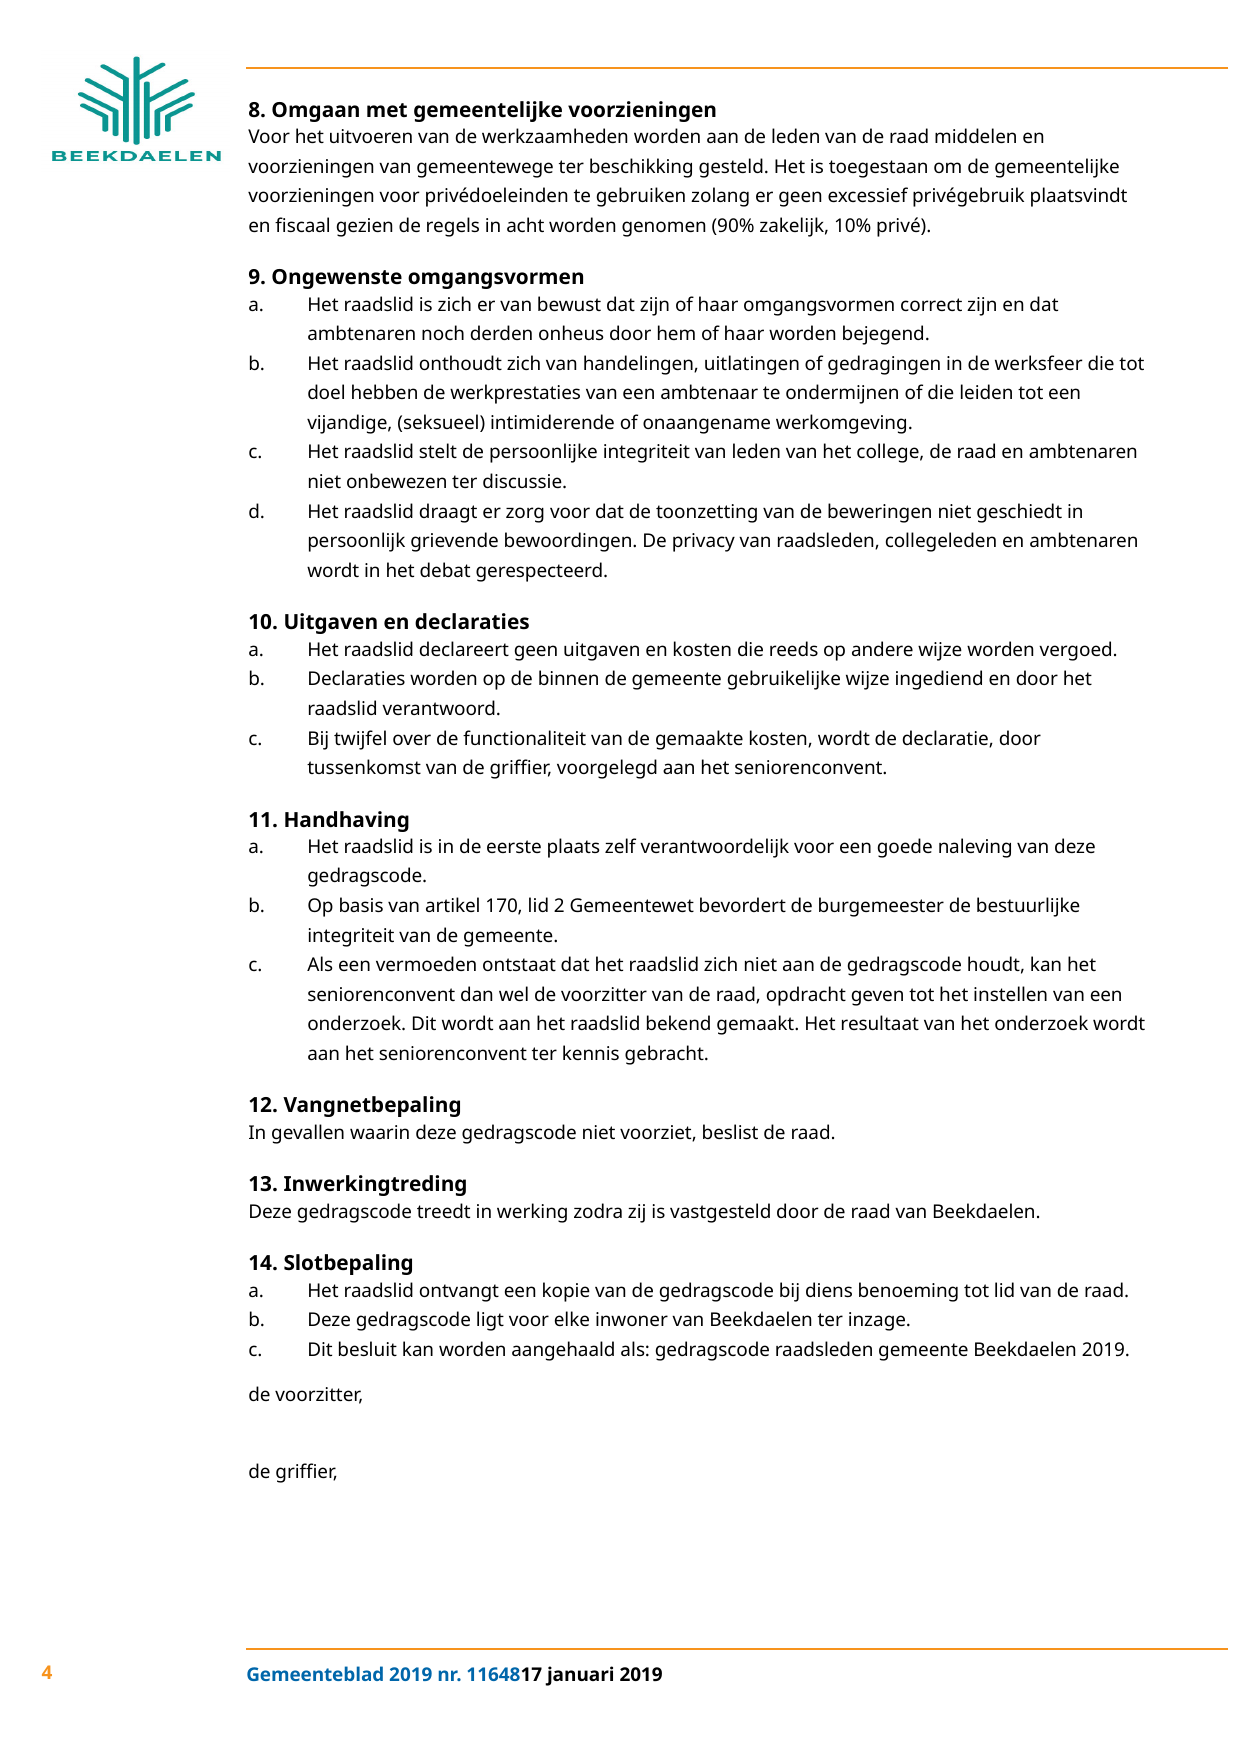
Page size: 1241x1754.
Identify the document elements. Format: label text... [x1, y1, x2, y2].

list Het raadslid is in de eerste plaats zelf verantwoordelijk voor een goede naleving van deze gedragscode. [248, 833, 1152, 888]
list Als een vermoeden ontstaat dat het raadslid zich niet aan de gedragscode houdt, kan het seniorenconvent dan wel de voorzitter van de raad, opdracht geven tot het instellen van een onderzoek. Dit wordt aan het raadslid bekend gemaakt. Het resultaat van het onderzoek wordt aan het seniorenconvent ter kennis gebracht. [248, 951, 1152, 1066]
text 13. Inwerkingtreding [248, 1169, 1152, 1198]
list Dit besluit kan worden aangehaald als: gedragscode raadsleden gemeente Beekdaelen 2019. [248, 1336, 1152, 1362]
text 10. Uitgaven en declaraties [248, 607, 1152, 636]
list Declaraties worden op de binnen de gemeente gebruikelijke wijze ingediend en door het raadslid verantwoord. [248, 666, 1152, 721]
picture [41, 47, 231, 172]
list Het raadslid onthoudt zich van handelingen, uitlatingen of gedragingen in de werksfeer die tot doel hebben de werkprestaties van een ambtenaar te ondermijnen of die leiden tot een vijandige, (seksueel) intimiderende of onaangename werkomgeving. [248, 350, 1152, 435]
list Het raadslid draagt er zorg voor dat de toonzetting van de beweringen niet geschiedt in persoonlijk grievende bewoordingen. De privacy van raadsleden, collegeleden en ambtenaren wordt in het debat gerespecteerd. [248, 498, 1152, 583]
text In gevallen waarin deze gedragscode niet voorziet, beslist de raad. [248, 1119, 1152, 1145]
list Het raadslid declareert geen uitgaven en kosten die reeds op andere wijze worden vergoed. [248, 636, 1152, 662]
list Op basis van artikel 170, lid 2 Gemeentewet bevordert de burgemeester de bestuurlijke integriteit van de gemeente. [248, 892, 1152, 948]
text 14. Slotbepaling [248, 1248, 1152, 1277]
text 8. Omgaan met gemeentelijke voorzieningen [248, 95, 1152, 123]
list Het raadslid is zich er van bewust dat zijn of haar omgangsvormen correct zijn en dat ambtenaren noch derden onheus door hem of haar worden bejegend. [248, 291, 1152, 346]
list Het raadslid stelt de persoonlijke integriteit van leden van het college, de raad en ambtenaren niet onbewezen ter discussie. [248, 439, 1152, 494]
text Voor het uitvoeren van de werkzaamheden worden aan de leden van de raad middelen en voorzieningen van gemeentewege ter beschikking gesteld. Het is toegestaan om de gemeentelijke voorzieningen voor privédoeleinden te gebruiken zolang er geen excessief privégebruik plaatsvindt en fiscaal gezien de regels in acht worden genomen (90% zakelijk, 10% privé). [248, 123, 1152, 238]
text de griffier, [248, 1459, 1152, 1484]
list Bij twijfel over de functionaliteit van de gemaakte kosten, wordt de declaratie, door tussenkomst van de griffier, voorgelegd aan het seniorenconvent. [248, 725, 1152, 780]
text 11. Handhaving [248, 805, 1152, 833]
list Deze gedragscode ligt voor elke inwoner van Beekdaelen ter inzage. [248, 1306, 1152, 1332]
text 12. Vangnetbepaling [248, 1091, 1152, 1119]
text Deze gedragscode treedt in werking zodra zij is vastgesteld door de raad van Beekdaelen. [248, 1198, 1152, 1224]
text 9. Ongewenste omgangsvormen [248, 262, 1152, 291]
text de voorzitter, [248, 1382, 1152, 1407]
list Het raadslid ontvangt een kopie van de gedragscode bij diens benoeming tot lid van de raad. [248, 1277, 1152, 1302]
